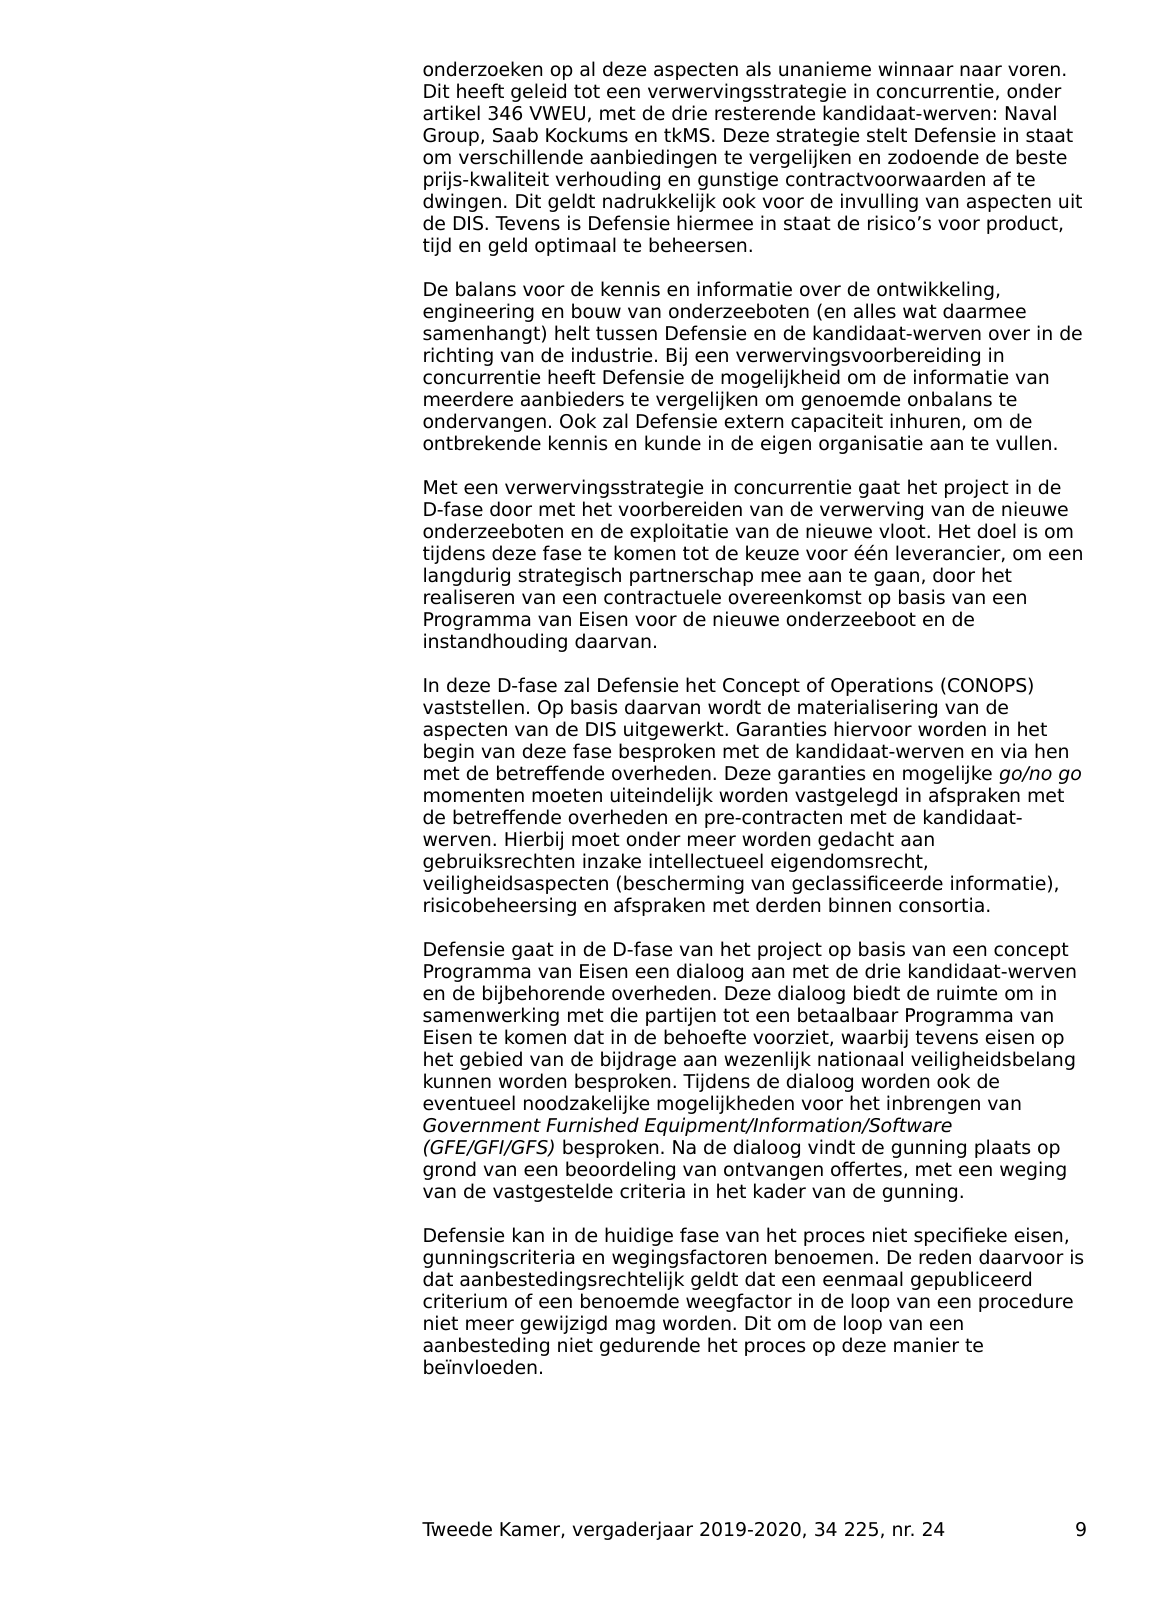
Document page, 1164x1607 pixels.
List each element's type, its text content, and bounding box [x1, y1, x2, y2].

text De balans voor de kennis en informatie over de ontwikkeling, engineering en bouw van onderzeeboten (en alles wat daarmee samenhangt) helt tussen Defensie en de kandidaat-werven over in de richting van de industrie. Bij een verwervingsvoorbereiding in concurrentie heeft Defensie de mogelijkheid om de informatie van meerdere aanbieders te vergelijken om genoemde onbalans te ondervangen. Ook zal Defensie extern capaciteit inhuren, om de ontbrekende kennis en kunde in de eigen organisatie aan te vullen. [422, 279, 1087, 455]
text Met een verwervingsstrategie in concurrentie gaat het project in de D-fase door met het voorbereiden van de verwerving van de nieuwe onderzeeboten en de exploitatie van de nieuwe vloot. Het doel is om tijdens deze fase te komen tot de keuze voor één leverancier, om een langdurig strategisch partnerschap mee aan te gaan, door het realiseren van een contractuele overeenkomst op basis van een Programma van Eisen voor de nieuwe onderzeeboot en de instandhouding daarvan. [422, 477, 1087, 653]
text onderzoeken op al deze aspecten als unanieme winnaar naar voren. Dit heeft geleid tot een verwervingsstrategie in concurrentie, onder artikel 346 VWEU, met de drie resterende kandidaat-werven: Naval Group, Saab Kockums en tkMS. Deze strategie stelt Defensie in staat om verschillende aanbiedingen te vergelijken en zodoende de beste prijs-kwaliteit verhouding en gunstige contractvoorwaarden af te dwingen. Dit geldt nadrukkelijk ook voor de invulling van aspecten uit de DIS. Tevens is Defensie hiermee in staat de risico’s voor product, tijd en geld optimaal te beheersen. [422, 59, 1087, 257]
text Defensie gaat in de D-fase van het project op basis van een concept Programma van Eisen een dialoog aan met de drie kandidaat-werven en de bijbehorende overheden. Deze dialoog biedt de ruimte om in samenwerking met die partijen tot een betaalbaar Programma van Eisen te komen dat in de behoefte voorziet, waarbij tevens eisen op het gebied van de bijdrage aan wezenlijk nationaal veiligheidsbelang kunnen worden besproken. Tijdens de dialoog worden ook de eventueel noodzakelijke mogelijkheden voor het inbrengen van Government Furnished Equipment/Information/Software (GFE/GFI/GFS) besproken. Na de dialoog vindt de gunning plaats op grond van een beoordeling van ontvangen offertes, met een weging van de vastgestelde criteria in het kader van de gunning. [422, 939, 1087, 1203]
text Defensie kan in de huidige fase van het proces niet specifieke eisen, gunningscriteria en wegingsfactoren benoemen. De reden daarvoor is dat aanbestedingsrechtelijk geldt dat een eenmaal gepubliceerd criterium of een benoemde weegfactor in de loop van een procedure niet meer gewijzigd mag worden. Dit om de loop van een aanbesteding niet gedurende het proces op deze manier te beïnvloeden. [422, 1225, 1087, 1379]
text In deze D-fase zal Defensie het Concept of Operations (CONOPS) vaststellen. Op basis daarvan wordt de materialisering van de aspecten van de DIS uitgewerkt. Garanties hiervoor worden in het begin van deze fase besproken met de kandidaat-werven en via hen met de betreffende overheden. Deze garanties en mogelijke go/no go momenten moeten uiteindelijk worden vastgelegd in afspraken met de betreffende overheden en pre-contracten met de kandidaat-werven. Hierbij moet onder meer worden gedacht aan gebruiksrechten inzake intellectueel eigendomsrecht, veiligheidsaspecten (bescherming van geclassificeerde informatie), risicobeheersing en afspraken met derden binnen consortia. [422, 675, 1087, 917]
